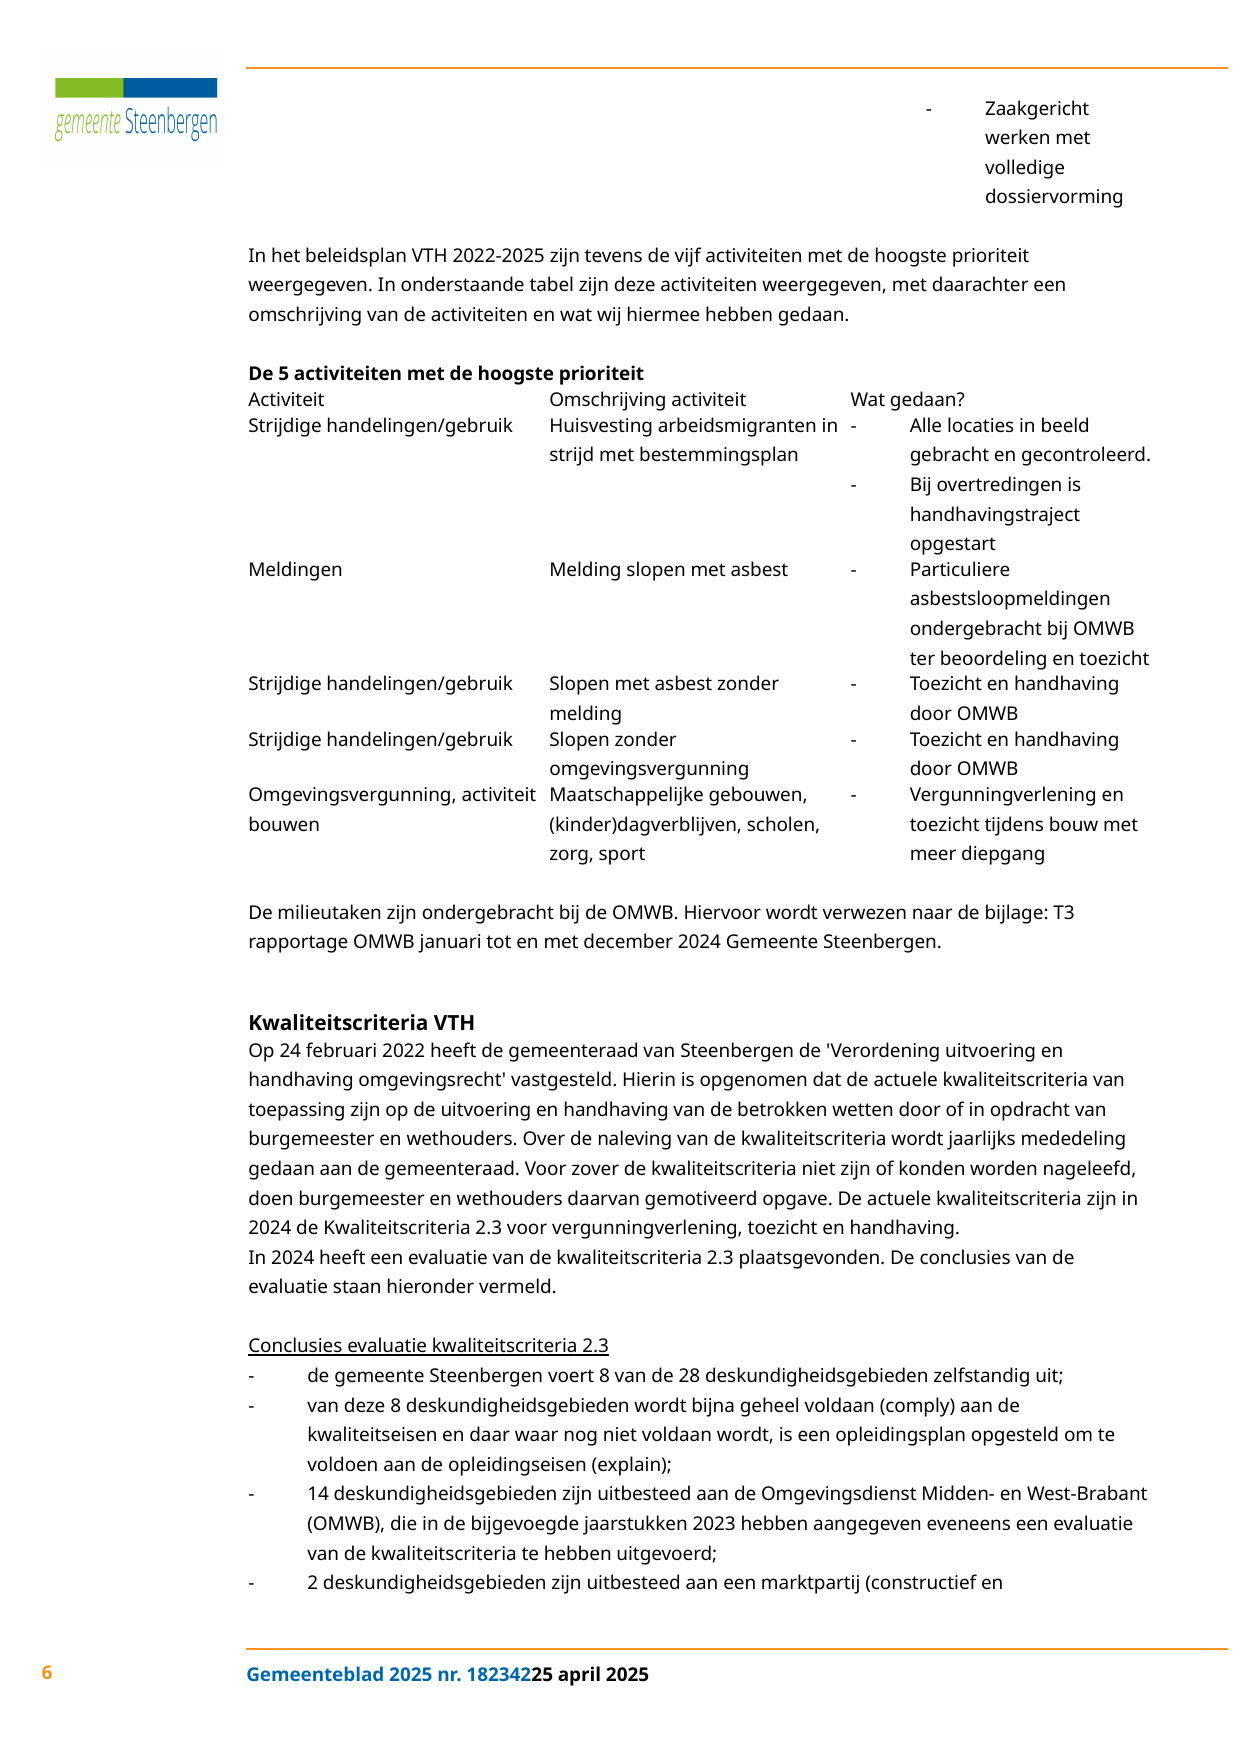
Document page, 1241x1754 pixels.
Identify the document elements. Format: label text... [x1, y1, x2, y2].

table_cell Omgevingsvergunning, activiteit bouwen [248, 781, 549, 866]
table_cell Alle locaties in beeld gebracht en gecontroleerd. Bij overtredingen is handhavingstraject opgestart [850, 412, 1152, 556]
table_cell Toezicht en handhaving door OMWB [850, 726, 1152, 781]
list 14 deskundigheidsgebieden zijn uitbesteed aan de Omgevingsdienst Midden- en West-Brabant (OMWB), die in de bijgevoegde jaarstukken 2023 hebben aangegeven eveneens een evaluatie van de kwaliteitscriteria te hebben uitgevoerd; [248, 1481, 1152, 1566]
table_cell Maatschappelijke gebouwen, (kinder)dagverblijven, scholen, zorg, sport [549, 781, 850, 866]
table_cell Meldingen [248, 556, 549, 671]
table_cell Slopen zonder omgevingsvergunning [549, 726, 850, 781]
text Kwaliteitscriteria VTH [248, 1008, 1152, 1037]
table_cell Activiteit [248, 386, 549, 412]
table_cell Slopen met asbest zonder melding [549, 671, 850, 726]
text Conclusies evaluatie kwaliteitscriteria 2.3 [248, 1333, 1152, 1358]
table_cell Zaakgericht werken met volledige dossiervorming [926, 95, 1152, 209]
table_cell [248, 95, 474, 209]
text In 2024 heeft een evaluatie van de kwaliteitscriteria 2.3 plaatsgevonden. De conclusies van de evaluatie staan hieronder vermeld. [248, 1244, 1152, 1299]
table_header De 5 activiteiten met de hoogste prioriteit [248, 361, 1152, 386]
table_cell Omschrijving activiteit [549, 386, 850, 412]
table_cell Wat gedaan? [850, 386, 1152, 412]
table_cell Melding slopen met asbest [549, 556, 850, 671]
table_cell Strijdige handelingen/gebruik [248, 726, 549, 781]
table_cell [474, 95, 700, 209]
text De milieutaken zijn ondergebracht bij de OMWB. Hiervoor wordt verwezen naar de bijlage: T3 rapportage OMWB januari tot en met december 2024 Gemeente Steenbergen. [248, 899, 1152, 954]
table_cell Toezicht en handhaving door OMWB [850, 671, 1152, 726]
table_cell Strijdige handelingen/gebruik [248, 671, 549, 726]
table_cell [700, 95, 926, 209]
table_cell Huisvesting arbeidsmigranten in strijd met bestemmingsplan [549, 412, 850, 556]
text In het beleidsplan VTH 2022-2025 zijn tevens de vijf activiteiten met de hoogste prioriteit weergegeven. In onderstaande tabel zijn deze activiteiten weergegeven, met daarachter een omschrijving van de activiteiten en wat wij hiermee hebben gedaan. [248, 242, 1152, 327]
list van deze 8 deskundigheidsgebieden wordt bijna geheel voldaan (comply) aan de kwaliteitseisen en daar waar nog niet voldaan wordt, is een opleidingsplan opgesteld om te voldoen aan de opleidingseisen (explain); [248, 1392, 1152, 1477]
list de gemeente Steenbergen voert 8 van de 28 deskundigheidsgebieden zelfstandig uit; [248, 1362, 1152, 1388]
table_cell Particuliere asbestsloopmeldingen ondergebracht bij OMWB ter beoordeling en toezicht [850, 556, 1152, 671]
list 2 deskundigheidsgebieden zijn uitbesteed aan een marktpartij (constructief en [248, 1569, 1152, 1595]
picture [41, 47, 231, 172]
table_cell Vergunningverlening en toezicht tijdens bouw met meer diepgang [850, 781, 1152, 866]
table_cell Strijdige handelingen/gebruik [248, 412, 549, 556]
text Op 24 februari 2022 heeft de gemeenteraad van Steenbergen de 'Verordening uitvoering en handhaving omgevingsrecht' vastgesteld. Hierin is opgenomen dat de actuele kwaliteitscriteria van toepassing zijn op de uitvoering en handhaving van de betrokken wetten door of in opdracht van burgemeester en wethouders. Over de naleving van de kwaliteitscriteria wordt jaarlijks mededeling gedaan aan de gemeenteraad. Voor zover de kwaliteitscriteria niet zijn of konden worden nageleefd, doen burgemeester en wethouders daarvan gemotiveerd opgave. De actuele kwaliteitscriteria zijn in 2024 de Kwaliteitscriteria 2.3 voor vergunningverlening, toezicht en handhaving. [248, 1037, 1152, 1240]
